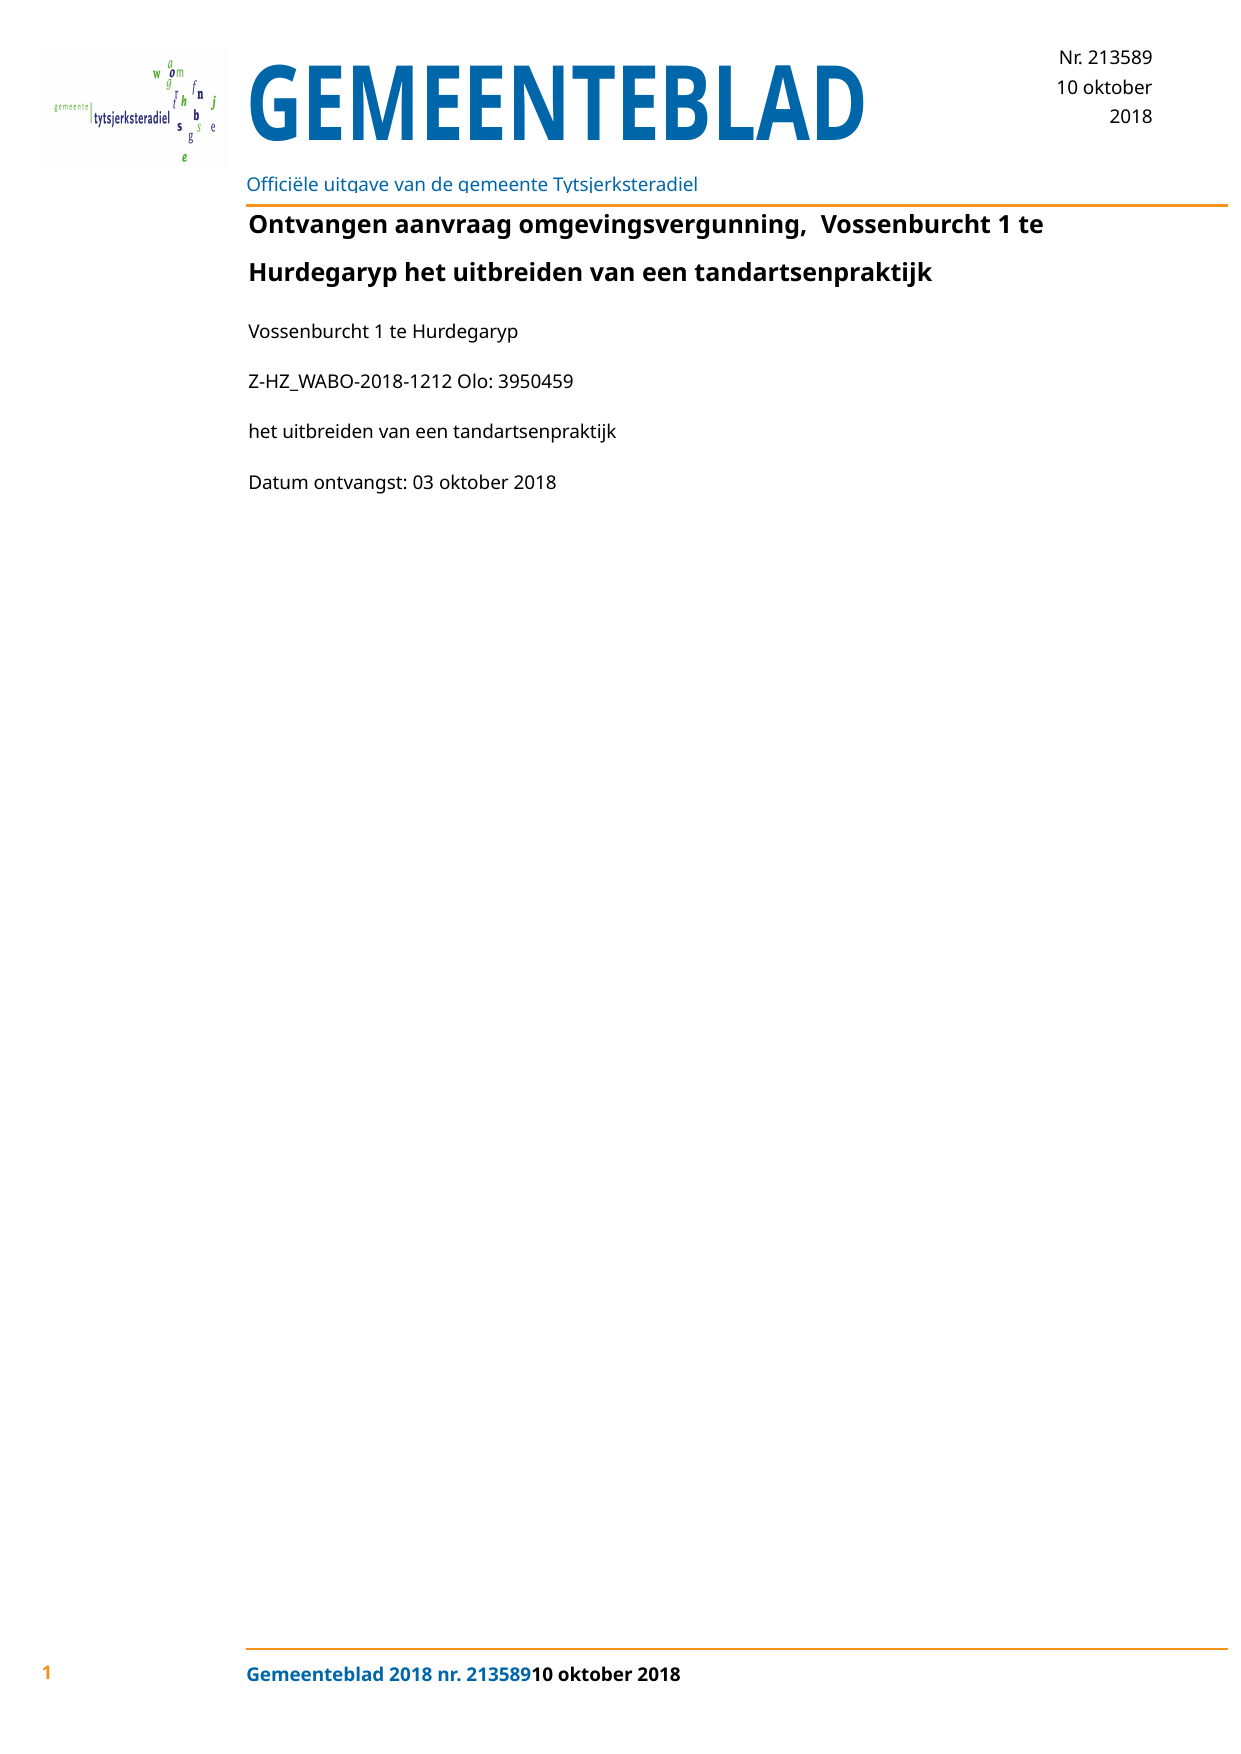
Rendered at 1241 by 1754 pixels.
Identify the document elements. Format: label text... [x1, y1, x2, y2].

text Datum ontvangst: 03 oktober 2018 [248, 469, 1152, 495]
text Ontvangen aanvraag omgevingsvergunning, Vossenburcht 1 te Hurdegaryp het uitbreiden van een tandartsenpraktijk [248, 207, 1152, 288]
picture [41, 47, 231, 172]
text Z-HZ_WABO-2018-1212 Olo: 3950459 [248, 368, 1152, 394]
text het uitbreiden van een tandartsenpraktijk [248, 419, 1152, 444]
text Vossenburcht 1 te Hurdegaryp [248, 318, 1152, 344]
